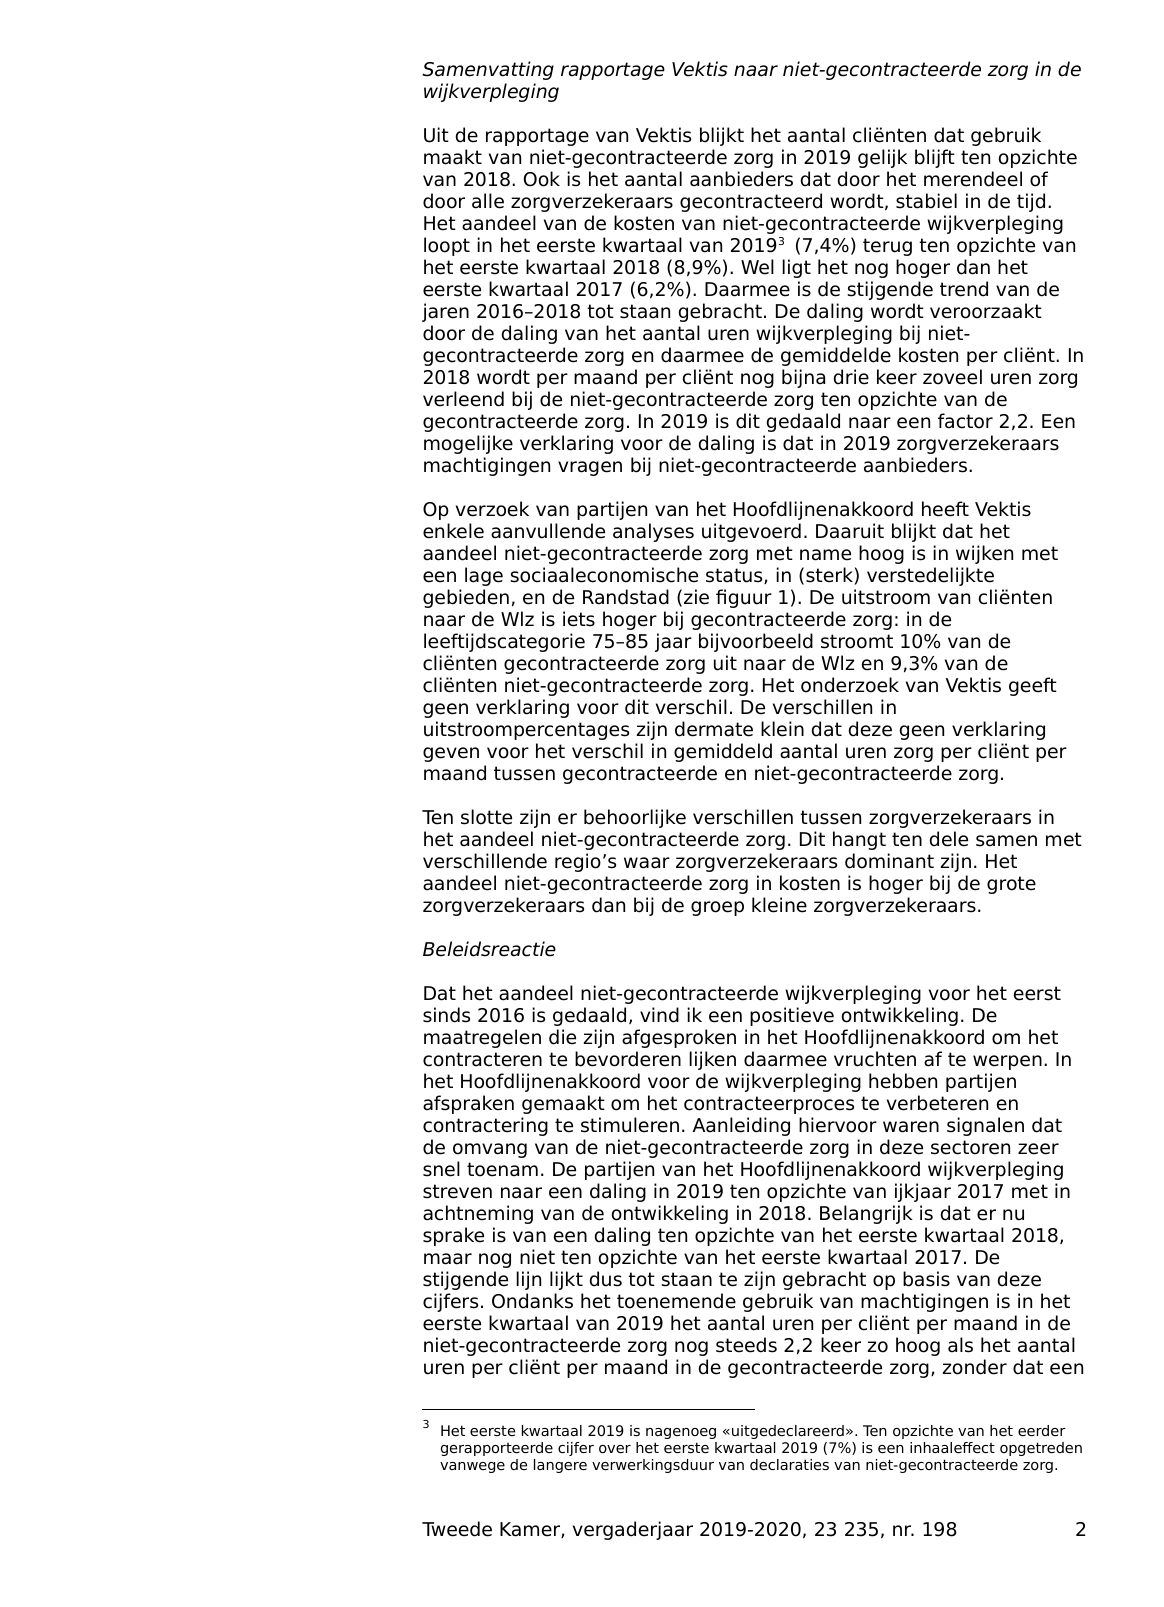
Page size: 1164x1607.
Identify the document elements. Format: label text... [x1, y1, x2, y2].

subtitle Beleidsreactie [422, 939, 1087, 961]
text Uit de rapportage van Vektis blijkt het aantal cliënten dat gebruik maakt van niet-gecontracteerde zorg in 2019 gelijk blijft ten opzichte van 2018. Ook is het aantal aanbieders dat door het merendeel of door alle zorgverzekeraars gecontracteerd wordt, stabiel in de tijd. Het aandeel van de kosten van niet-gecontracteerde wijkverpleging loopt in het eerste kwartaal van 2019 (7,4%) terug ten opzichte van het eerste kwartaal 2018 (8,9%). Wel ligt het nog hoger dan het eerste kwartaal 2017 (6,2%). Daarmee is de stijgende trend van de jaren 2016–2018 tot staan gebracht. De daling wordt veroorzaakt door de daling van het aantal uren wijkverpleging bij niet-gecontracteerde zorg en daarmee de gemiddelde kosten per cliënt. In 2018 wordt per maand per cliënt nog bijna drie keer zoveel uren zorg verleend bij de niet-gecontracteerde zorg ten opzichte van de gecontracteerde zorg. In 2019 is dit gedaald naar een factor 2,2. Een mogelijke verklaring voor de daling is dat in 2019 zorgverzekeraars machtigingen vragen bij niet-gecontracteerde aanbieders. [422, 125, 1087, 477]
text Dat het aandeel niet-gecontracteerde wijkverpleging voor het eerst sinds 2016 is gedaald, vind ik een positieve ontwikkeling. De maatregelen die zijn afgesproken in het Hoofdlijnenakkoord om het contracteren te bevorderen lijken daarmee vruchten af te werpen. In het Hoofdlijnenakkoord voor de wijkverpleging hebben partijen afspraken gemaakt om het contracteerproces te verbeteren en contractering te stimuleren. Aanleiding hiervoor waren signalen dat de omvang van de niet-gecontracteerde zorg in deze sectoren zeer snel toenam. De partijen van het Hoofdlijnenakkoord wijkverpleging streven naar een daling in 2019 ten opzichte van ijkjaar 2017 met in achtneming van de ontwikkeling in 2018. Belangrijk is dat er nu sprake is van een daling ten opzichte van het eerste kwartaal 2018, maar nog niet ten opzichte van het eerste kwartaal 2017. De stijgende lijn lijkt dus tot staan te zijn gebracht op basis van deze cijfers. Ondanks het toenemende gebruik van machtigingen is in het eerste kwartaal van 2019 het aantal uren per cliënt per maand in de niet-gecontracteerde zorg nog steeds 2,2 keer zo hoog als het aantal uren per cliënt per maand in de gecontracteerde zorg, zonder dat een [422, 983, 1087, 1379]
subtitle Samenvatting rapportage Vektis naar niet-gecontracteerde zorg in de wijkverpleging [422, 59, 1087, 103]
text Op verzoek van partijen van het Hoofdlijnenakkoord heeft Vektis enkele aanvullende analyses uitgevoerd. Daaruit blijkt dat het aandeel niet-gecontracteerde zorg met name hoog is in wijken met een lage sociaaleconomische status, in (sterk) verstedelijkte gebieden, en de Randstad (zie figuur 1). De uitstroom van cliënten naar de Wlz is iets hoger bij gecontracteerde zorg: in de leeftijdscategorie 75–85 jaar bijvoorbeeld stroomt 10% van de cliënten gecontracteerde zorg uit naar de Wlz en 9,3% van de cliënten niet-gecontracteerde zorg. Het onderzoek van Vektis geeft geen verklaring voor dit verschil. De verschillen in uitstroompercentages zijn dermate klein dat deze geen verklaring geven voor het verschil in gemiddeld aantal uren zorg per cliënt per maand tussen gecontracteerde en niet-gecontracteerde zorg. [422, 499, 1087, 785]
text Ten slotte zijn er behoorlijke verschillen tussen zorgverzekeraars in het aandeel niet-gecontracteerde zorg. Dit hangt ten dele samen met verschillende regio’s waar zorgverzekeraars dominant zijn. Het aandeel niet-gecontracteerde zorg in kosten is hoger bij de grote zorgverzekeraars dan bij de groep kleine zorgverzekeraars. [422, 807, 1087, 917]
text Het eerste kwartaal 2019 is nagenoeg «uitgedeclareerd». Ten opzichte van het eerder gerapporteerde cijfer over het eerste kwartaal 2019 (7%) is een inhaaleffect opgetreden vanwege de langere verwerkingsduur van declaraties van niet-gecontracteerde zorg. [422, 1418, 1087, 1474]
